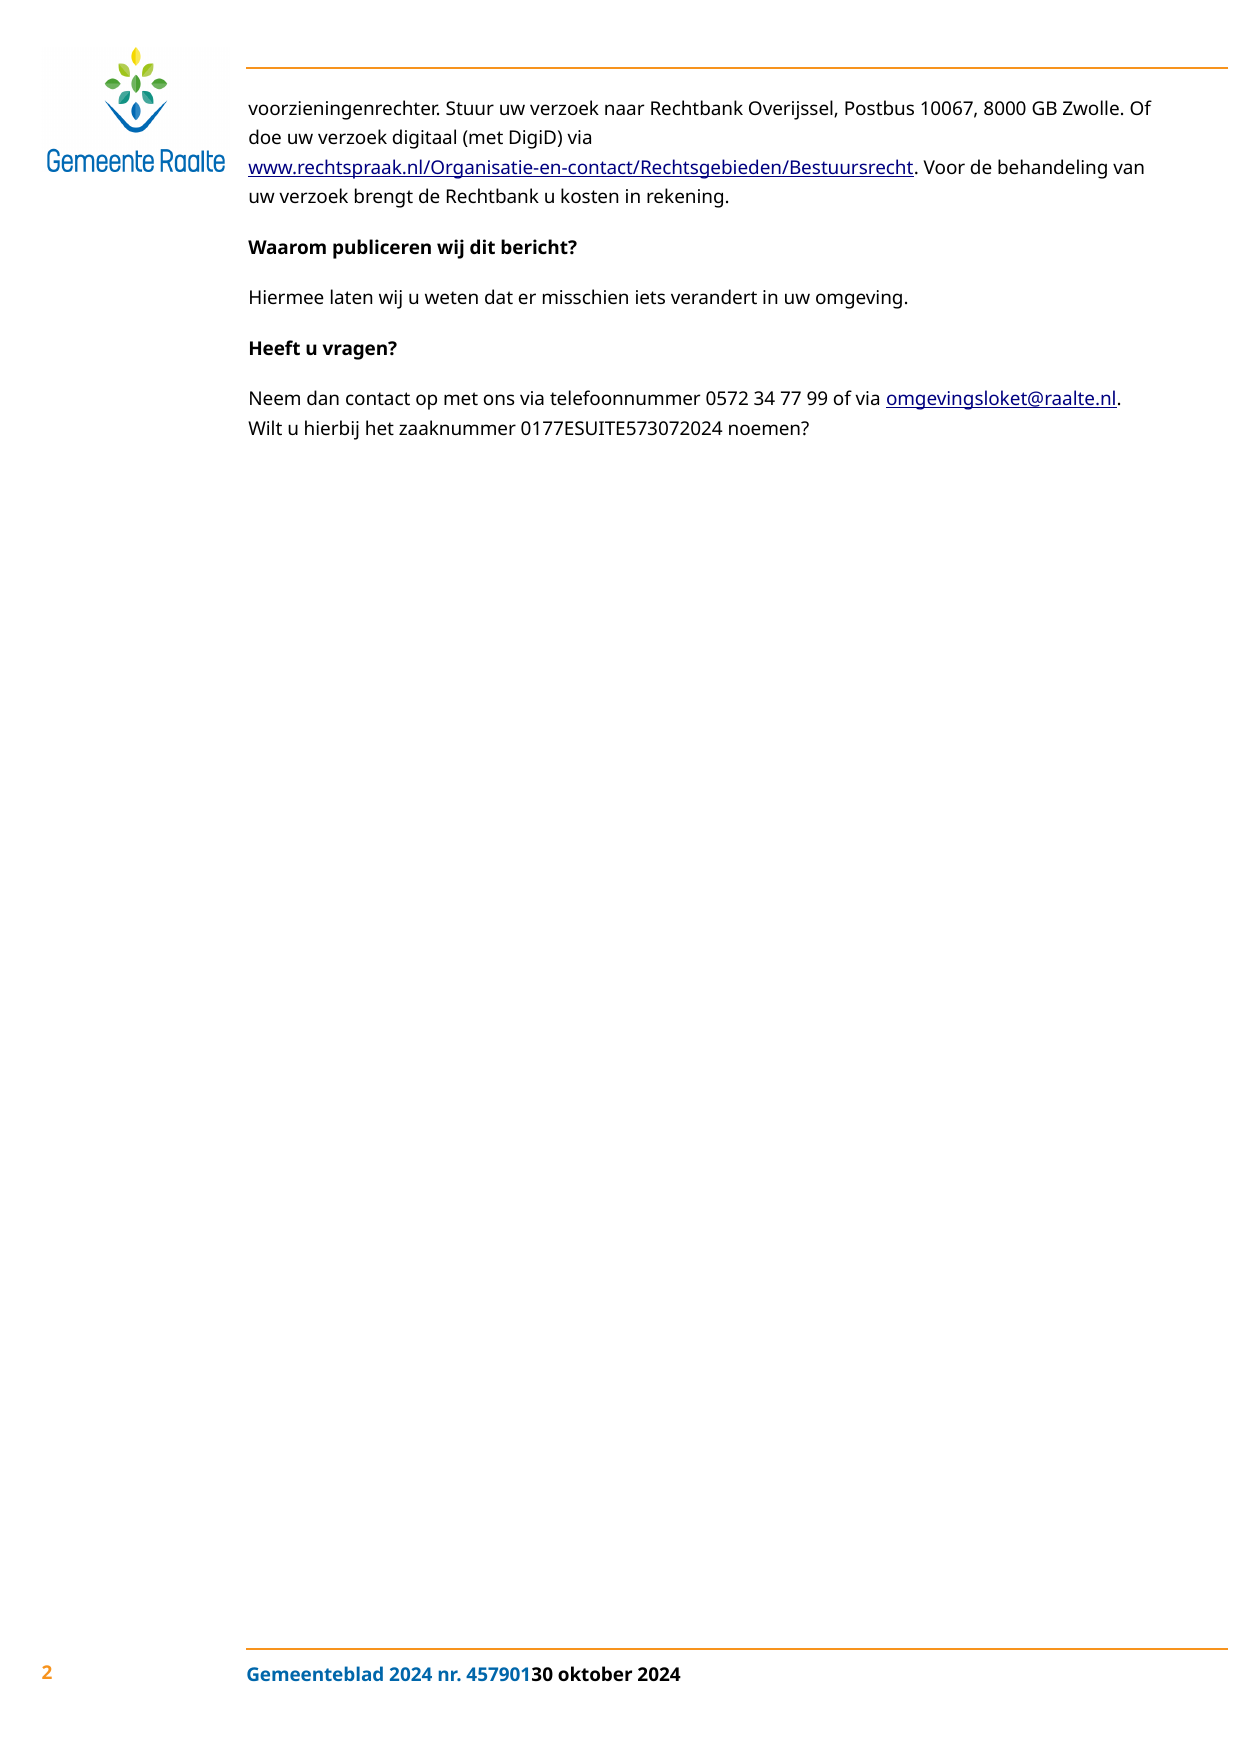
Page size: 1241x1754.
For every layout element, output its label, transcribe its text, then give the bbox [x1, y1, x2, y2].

text Hiermee laten wij u weten dat er misschien iets verandert in uw omgeving. [248, 284, 1152, 310]
text Waarom publiceren wij dit bericht? [248, 234, 1152, 260]
text voorzieningenrechter. Stuur uw verzoek naar Rechtbank Overijssel, Postbus 10067, 8000 GB Zwolle. Of doe uw verzoek digitaal (met DigiD) via www.rechtspraak.nl/Organisatie-en-contact/Rechtsgebieden/Bestuursrecht. Voor de behandeling van uw verzoek brengt de Rechtbank u kosten in rekening. [248, 95, 1152, 209]
picture [41, 47, 231, 172]
text Heeft u vragen? [248, 335, 1152, 361]
text Neem dan contact op met ons via telefoonnummer 0572 34 77 99 of via omgevingsloket@raalte.nl. Wilt u hierbij het zaaknummer 0177ESUITE573072024 noemen? [248, 385, 1152, 441]
